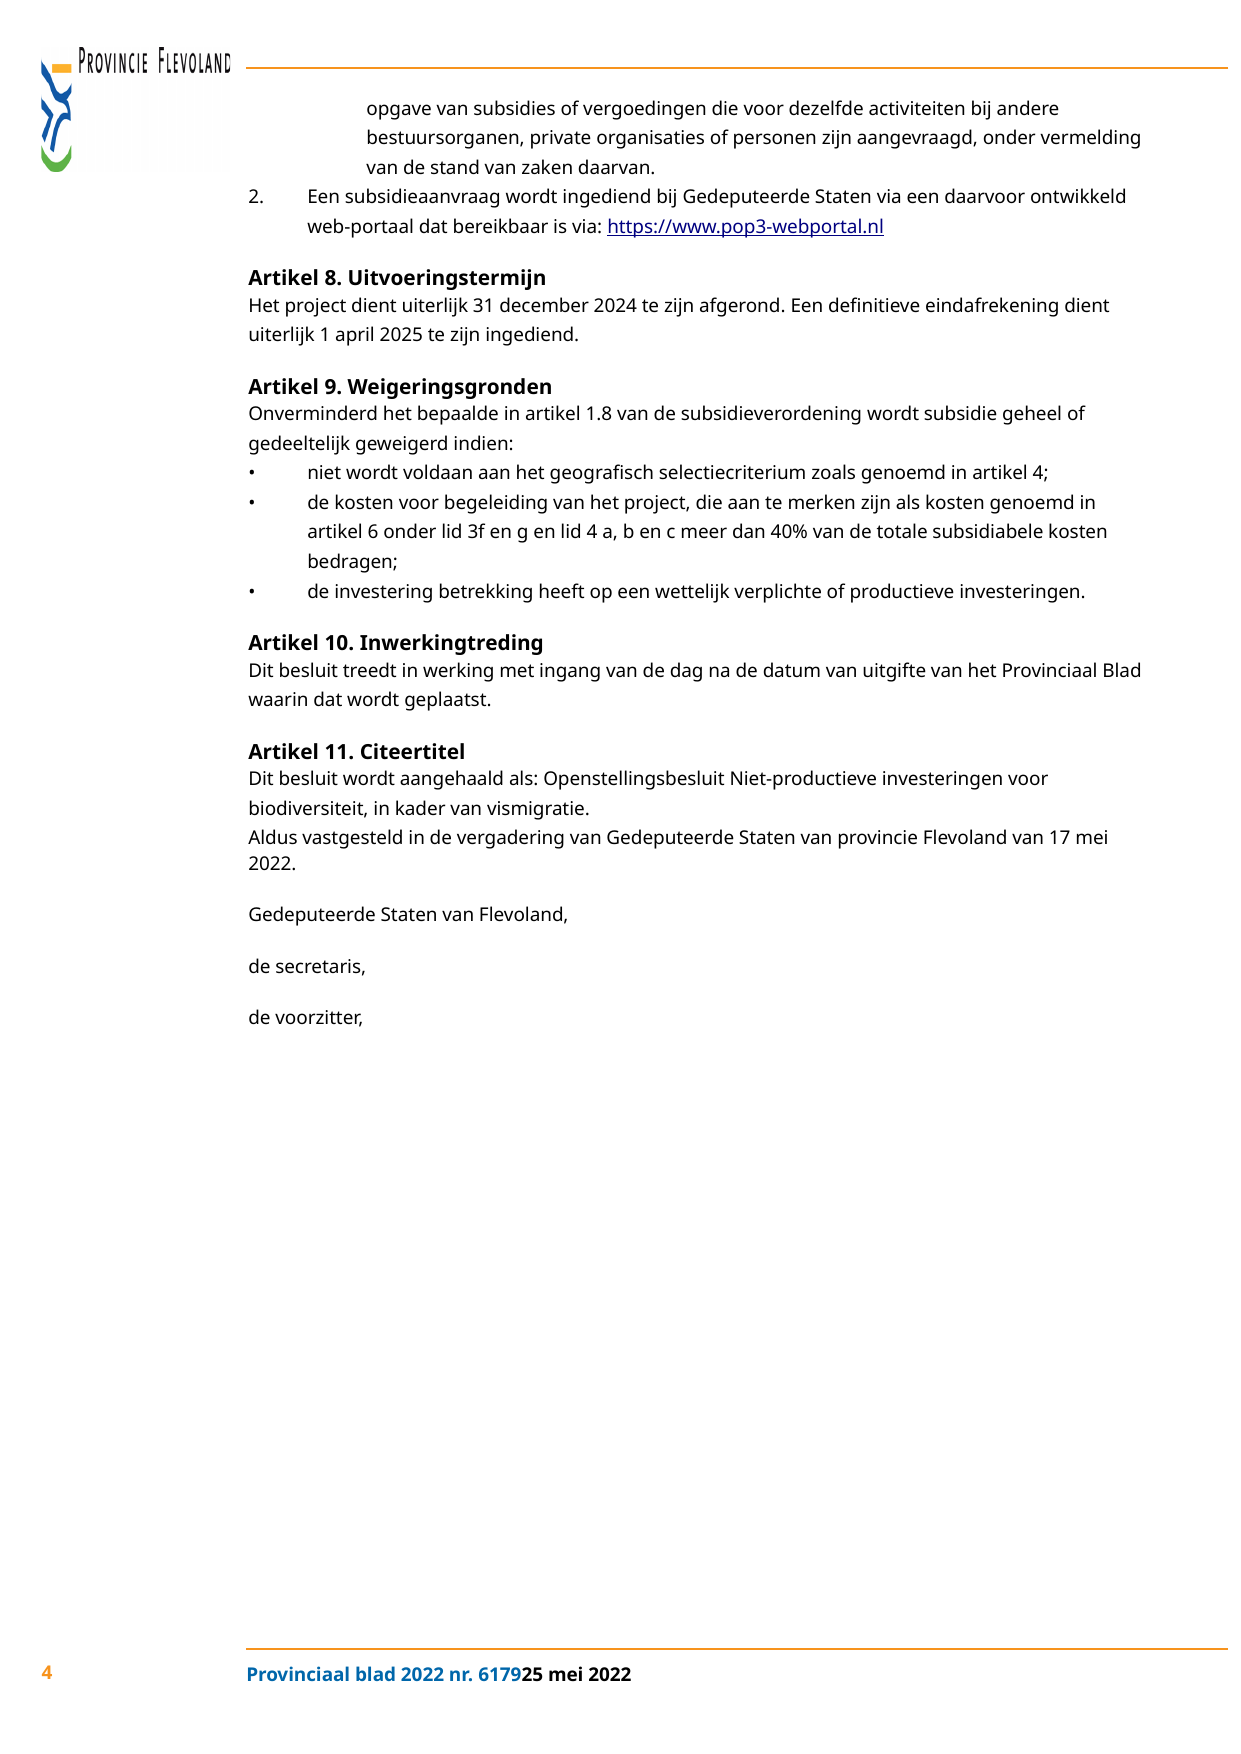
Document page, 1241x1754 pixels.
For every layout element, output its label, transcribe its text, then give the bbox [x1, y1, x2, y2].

list opgave van subsidies of vergoedingen die voor dezelfde activiteiten bij andere bestuursorganen, private organisaties of personen zijn aangevraagd, onder vermelding van de stand van zaken daarvan. [307, 95, 1152, 180]
text Artikel 8. Uitvoeringstermijn [248, 263, 1152, 292]
text Dit besluit treedt in werking met ingang van de dag na de datum van uitgifte van het Provinciaal Blad waarin dat wordt geplaatst. [248, 657, 1152, 712]
text Aldus vastgesteld in de vergadering van Gedeputeerde Staten van provincie Flevoland van 17 mei 2022. [248, 824, 1152, 876]
text Artikel 9. Weigeringsgronden [248, 372, 1152, 400]
list Een subsidieaanvraag wordt ingediend bij Gedeputeerde Staten via een daarvoor ontwikkeld web-portaal dat bereikbaar is via: https://www.pop3-webportal.nl [248, 183, 1152, 239]
text Artikel 10. Inwerkingtreding [248, 628, 1152, 657]
text de voorzitter, [248, 1004, 1152, 1030]
list niet wordt voldaan aan het geografisch selectiecriterium zoals genoemd in artikel 4; [248, 459, 1152, 485]
text Dit besluit wordt aangehaald als: Openstellingsbesluit Niet-productieve investeringen voor biodiversiteit, in kader van vismigratie. [248, 765, 1152, 821]
list de kosten voor begeleiding van het project, die aan te merken zijn als kosten genoemd in artikel 6 onder lid 3f en g en lid 4 a, b en c meer dan 40% van de totale subsidiabele kosten bedragen; [248, 489, 1152, 574]
text de secretaris, [248, 953, 1152, 979]
picture [41, 47, 231, 172]
list de investering betrekking heeft op een wettelijk verplichte of productieve investeringen. [248, 578, 1152, 604]
text Het project dient uiterlijk 31 december 2024 te zijn afgerond. Een definitieve eindafrekening dient uiterlijk 1 april 2025 te zijn ingediend. [248, 292, 1152, 347]
text Artikel 11. Citeertitel [248, 737, 1152, 765]
text Onverminderd het bepaalde in artikel 1.8 van de subsidieverordening wordt subsidie geheel of gedeeltelijk geweigerd indien: [248, 400, 1152, 456]
text Gedeputeerde Staten van Flevoland, [248, 902, 1152, 927]
